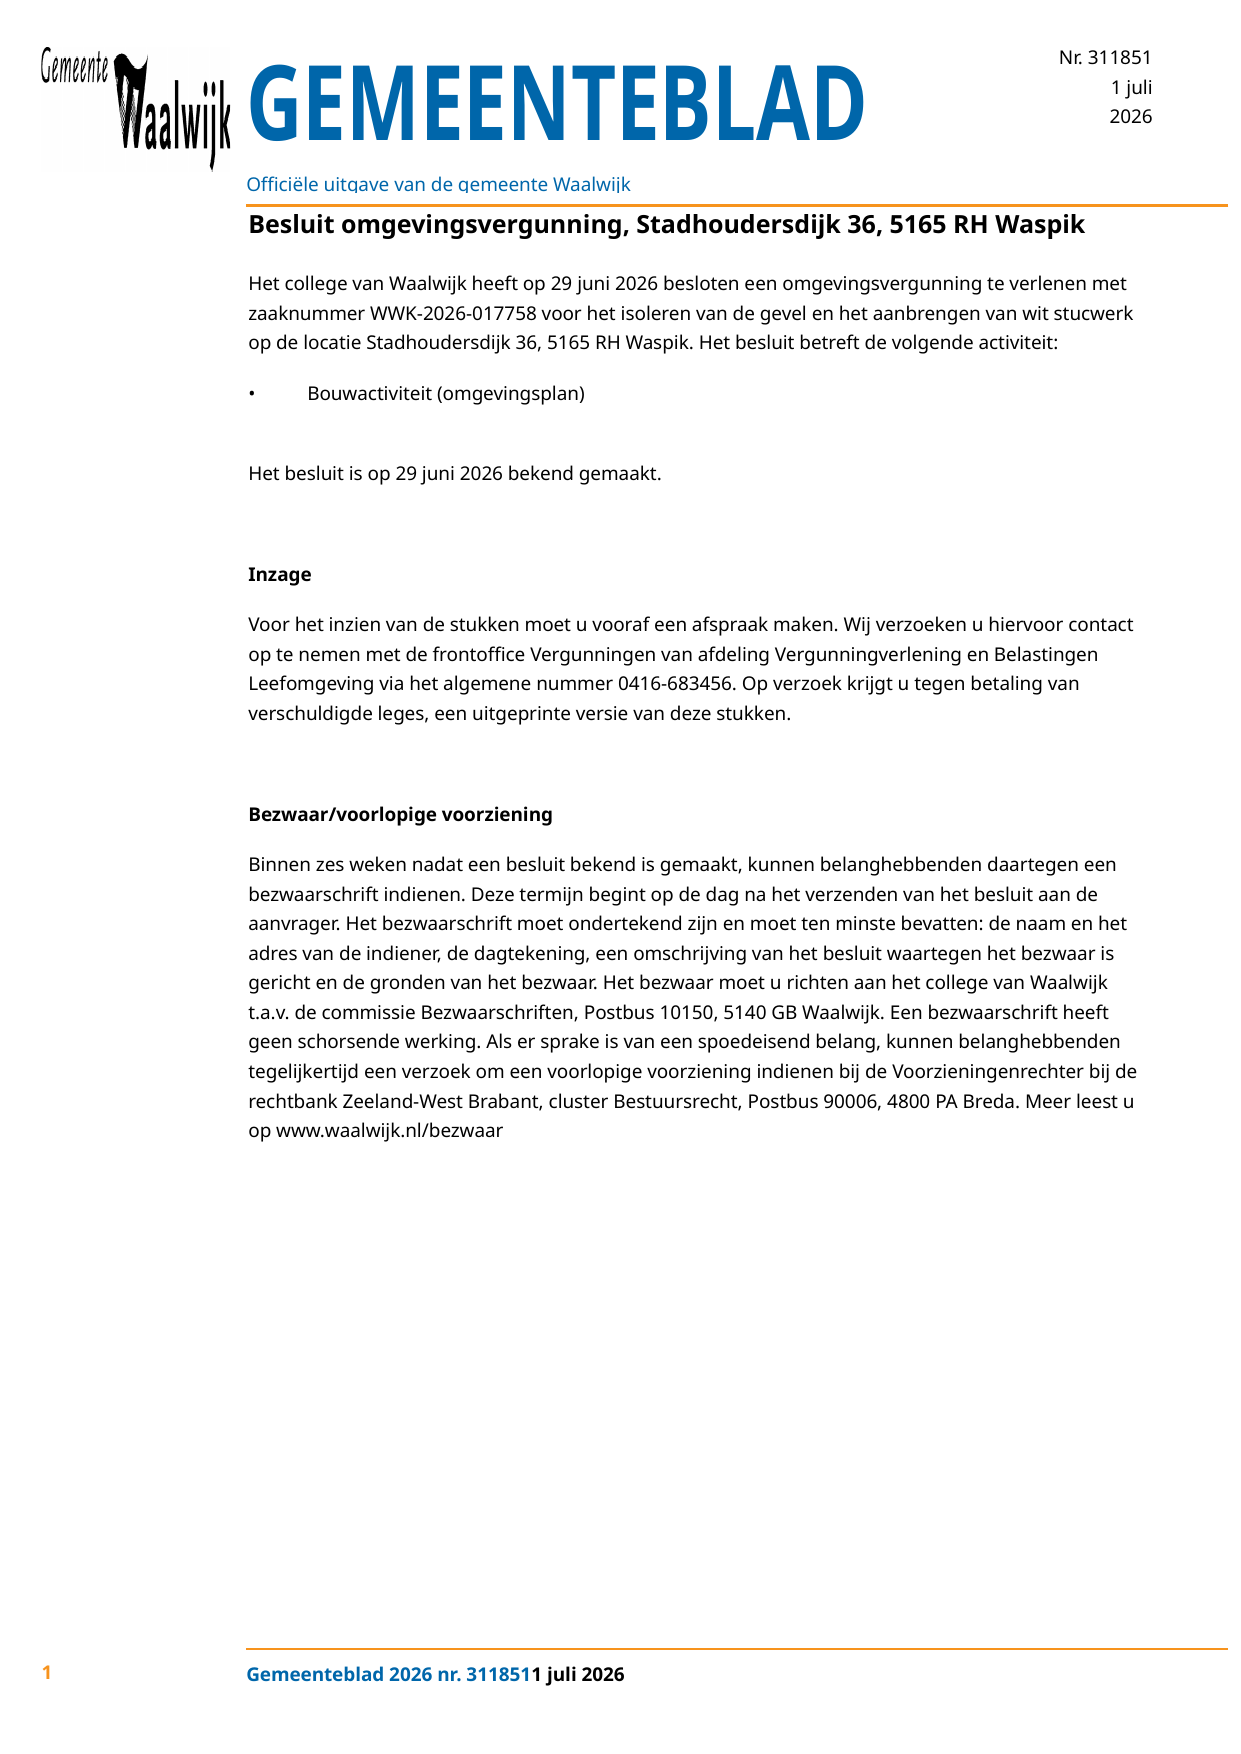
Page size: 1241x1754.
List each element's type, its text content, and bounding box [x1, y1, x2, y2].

text Het besluit is op 29 juni 2026 bekend gemaakt. [248, 460, 1152, 486]
picture [41, 47, 231, 172]
text Het college van Waalwijk heeft op 29 juni 2026 besloten een omgevingsvergunning te verlenen met zaaknummer WWK-2026-017758 voor het isoleren van de gevel en het aanbrengen van wit stucwerk op de locatie Stadhoudersdijk 36, 5165 RH Waspik. Het besluit betreft de volgende activiteit: [248, 270, 1152, 355]
list Bouwactiviteit (omgevingsplan) [248, 380, 1152, 406]
text Binnen zes weken nadat een besluit bekend is gemaakt, kunnen belanghebbenden daartegen een bezwaarschrift indienen. Deze termijn begint op de dag na het verzenden van het besluit aan de aanvrager. Het bezwaarschrift moet ondertekend zijn en moet ten minste bevatten: de naam en het adres van de indiener, de dagtekening, een omschrijving van het besluit waartegen het bezwaar is gericht en de gronden van het bezwaar. Het bezwaar moet u richten aan het college van Waalwijk t.a.v. de commissie Bezwaarschriften, Postbus 10150, 5140 GB Waalwijk. Een bezwaarschrift heeft geen schorsende werking. Als er sprake is van een spoedeisend belang, kunnen belanghebbenden tegelijkertijd een verzoek om een voorlopige voorziening indienen bij de Voorzieningenrechter bij de rechtbank Zeeland-West Brabant, cluster Bestuursrecht, Postbus 90006, 4800 PA Breda. Meer leest u op www.waalwijk.nl/bezwaar [248, 851, 1152, 1143]
text Voor het inzien van de stukken moet u vooraf een afspraak maken. Wij verzoeken u hiervoor contact op te nemen met de frontoffice Vergunningen van afdeling Vergunningverlening en Belastingen Leefomgeving via het algemene nummer 0416-683456. Op verzoek krijgt u tegen betaling van verschuldigde leges, een uitgeprinte versie van deze stukken. [248, 611, 1152, 726]
text Inzage [248, 561, 1152, 586]
text Bezwaar/voorlopige voorziening [248, 801, 1152, 826]
text Besluit omgevingsvergunning, Stadhoudersdijk 36, 5165 RH Waspik [248, 207, 1152, 241]
